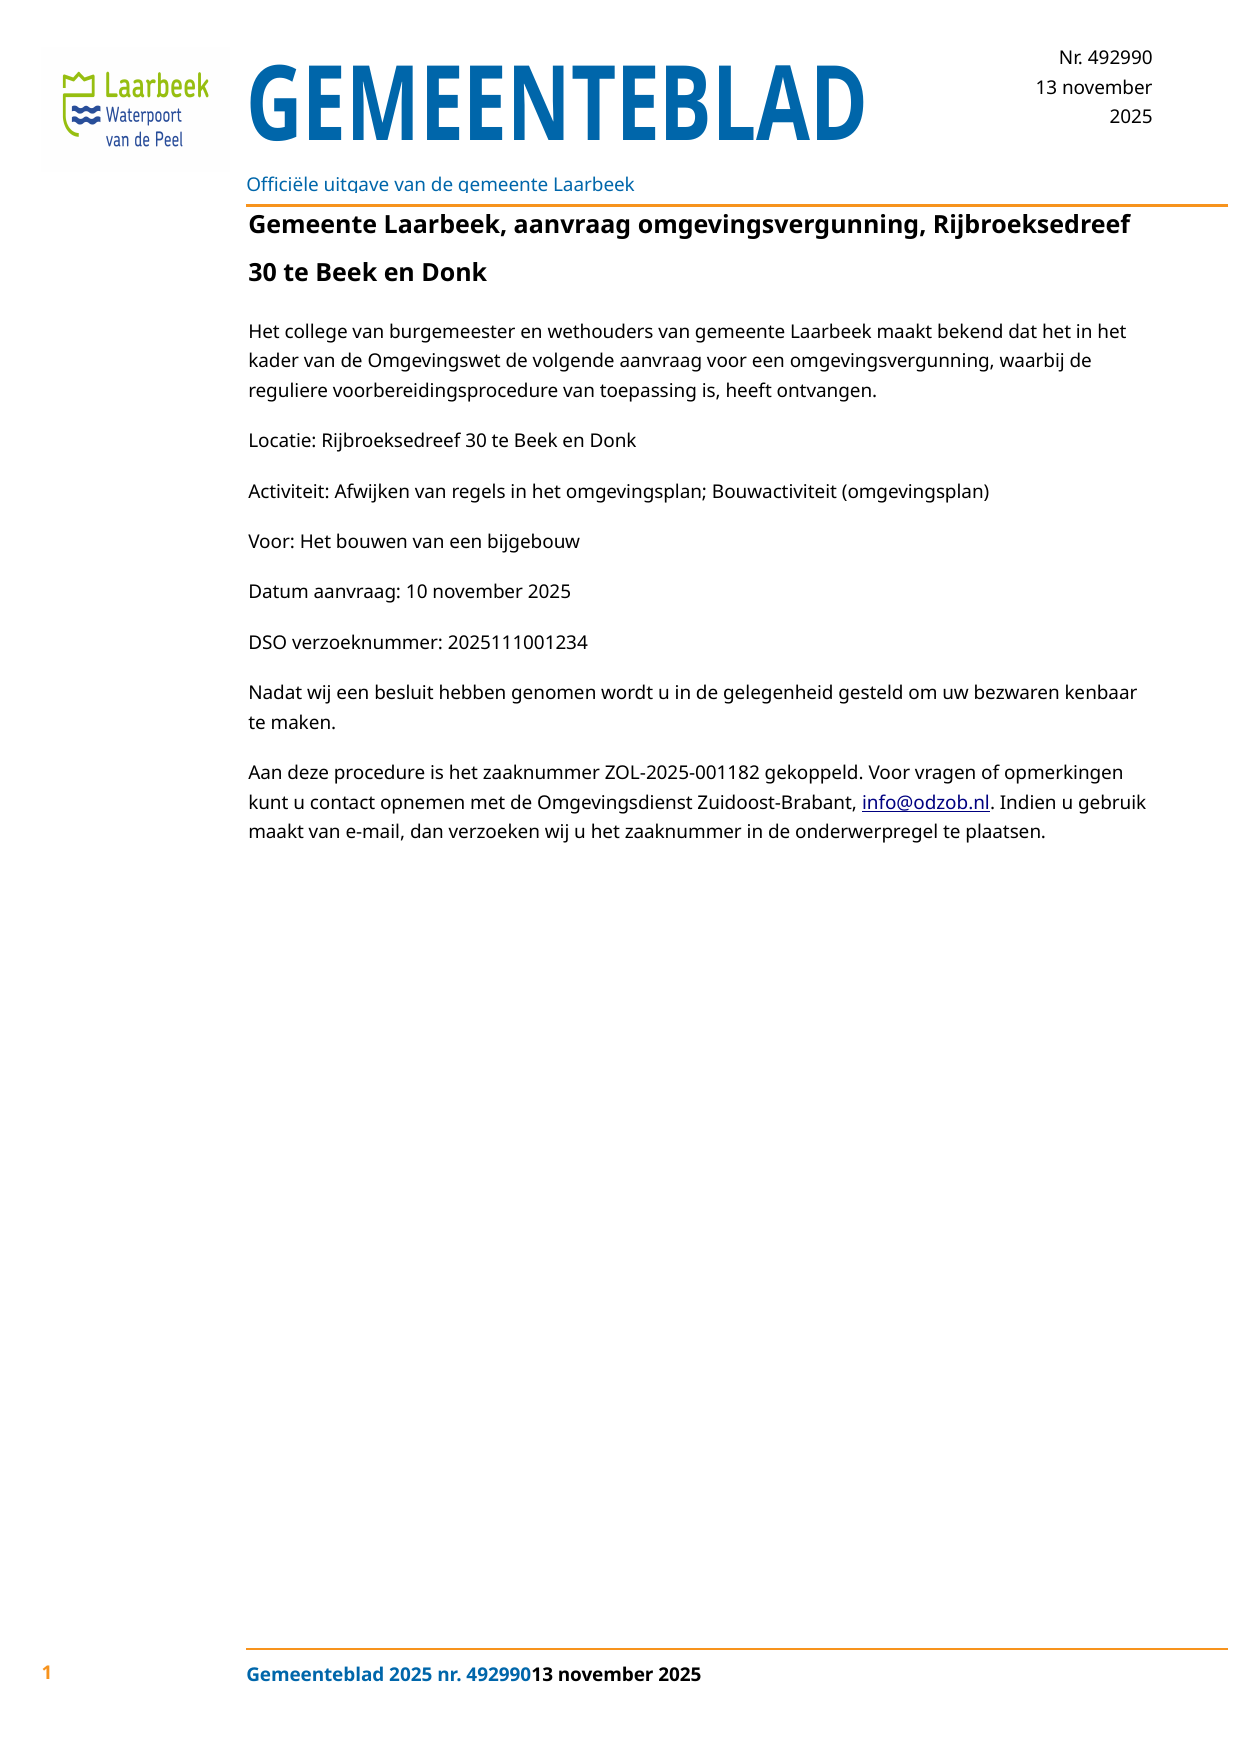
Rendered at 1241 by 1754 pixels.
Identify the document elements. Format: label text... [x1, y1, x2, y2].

text Activiteit: Afwijken van regels in het omgevingsplan; Bouwactiviteit (omgevingsplan) [248, 478, 1152, 504]
text Nadat wij een besluit hebben genomen wordt u in de gelegenheid gesteld om uw bezwaren kenbaar te maken. [248, 679, 1152, 735]
picture [41, 47, 231, 172]
text Gemeente Laarbeek, aanvraag omgevingsvergunning, Rijbroeksedreef 30 te Beek en Donk [248, 207, 1152, 288]
text Locatie: Rijbroeksedreef 30 te Beek en Donk [248, 427, 1152, 453]
text Voor: Het bouwen van een bijgebouw [248, 528, 1152, 554]
text Datum aanvraag: 10 november 2025 [248, 579, 1152, 604]
text DSO verzoeknummer: 2025111001234 [248, 629, 1152, 655]
text Het college van burgemeester en wethouders van gemeente Laarbeek maakt bekend dat het in het kader van de Omgevingswet de volgende aanvraag voor een omgevingsvergunning, waarbij de reguliere voorbereidingsprocedure van toepassing is, heeft ontvangen. [248, 318, 1152, 403]
text Aan deze procedure is het zaaknummer ZOL-2025-001182 gekoppeld. Voor vragen of opmerkingen kunt u contact opnemen met de Omgevingsdienst Zuidoost-Brabant, info@odzob.nl. Indien u gebruik maakt van e-mail, dan verzoeken wij u het zaaknummer in de onderwerpregel te plaatsen. [248, 759, 1152, 844]
